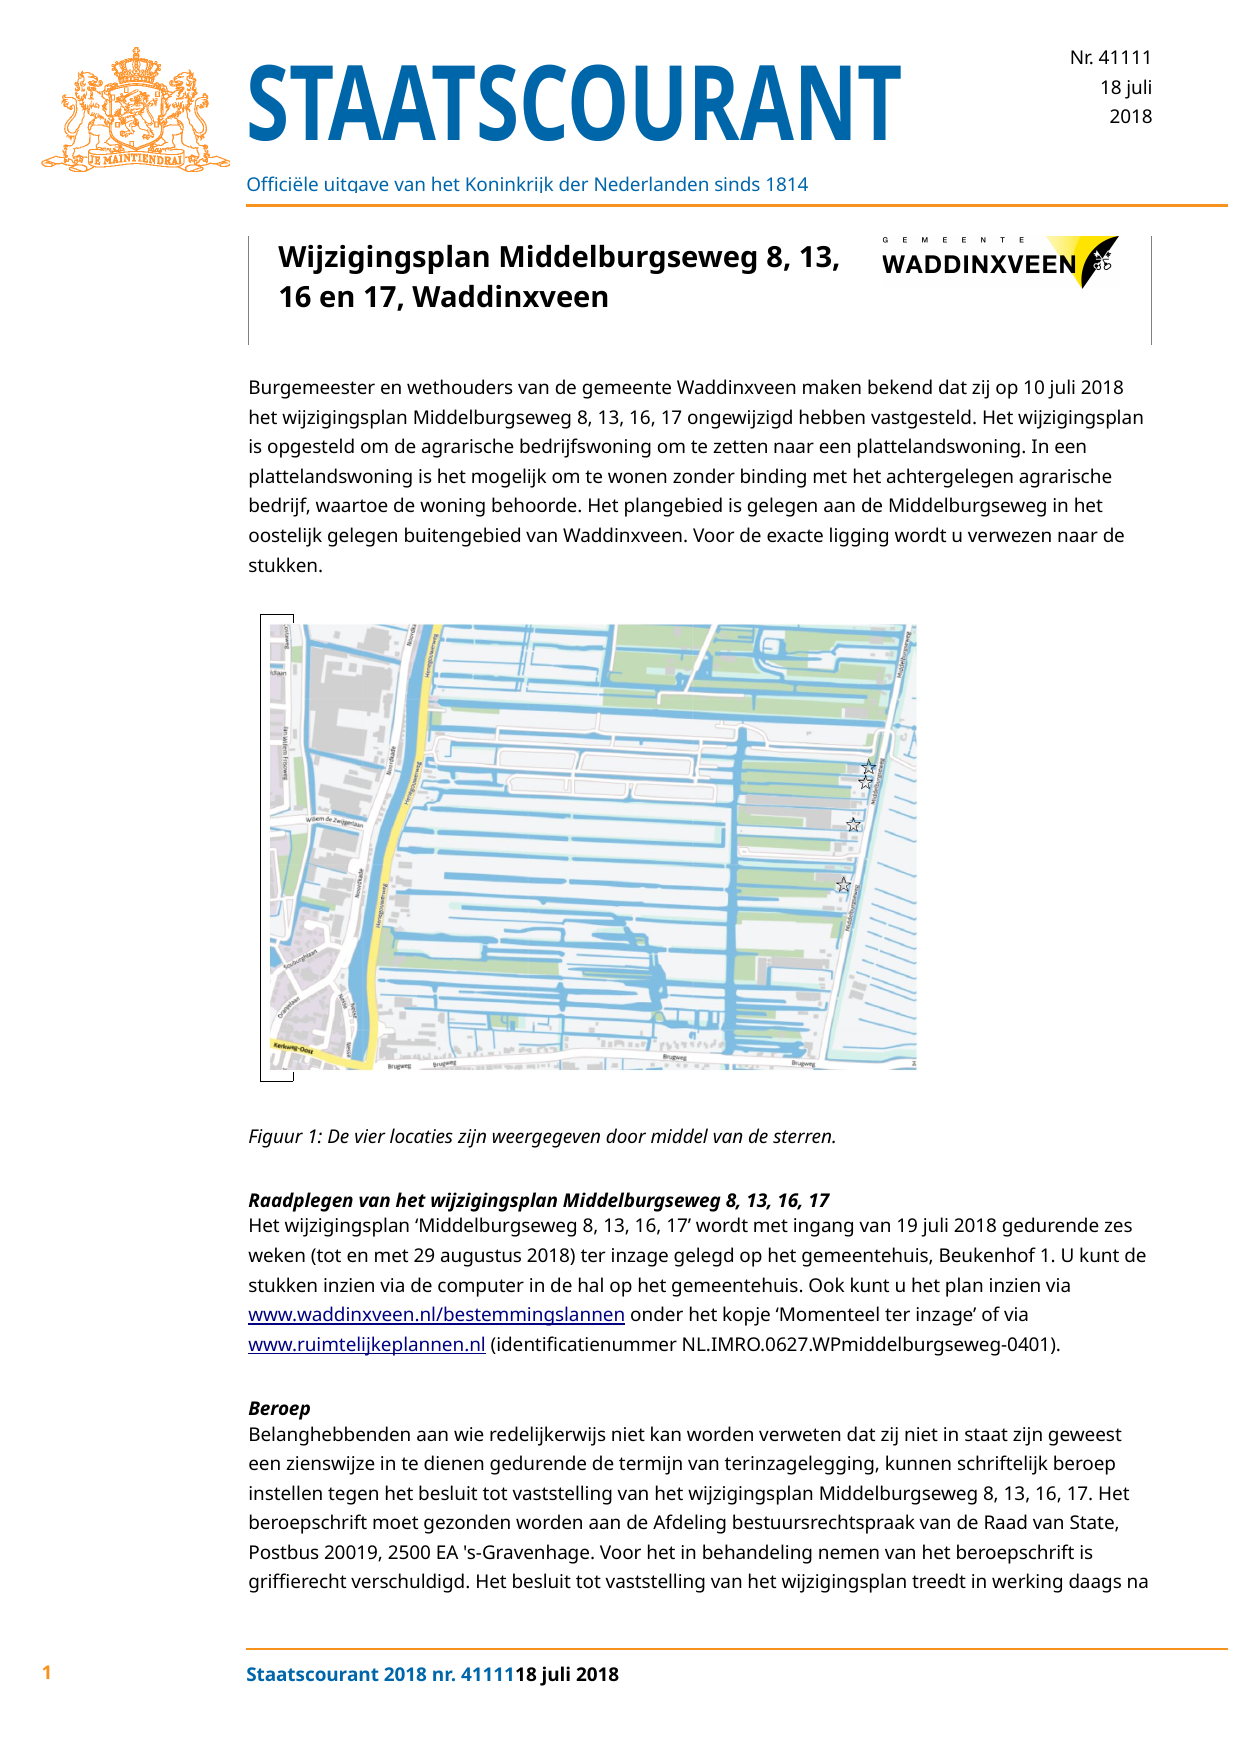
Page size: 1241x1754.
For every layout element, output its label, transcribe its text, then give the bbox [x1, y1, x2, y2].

table_header Wijzigingsplan Middelburgseweg 8, 13, 16 en 17, Waddinxveen [249, 236, 850, 345]
text Het wijzigingsplan ‘Middelburgseweg 8, 13, 16, 17’ wordt met ingang van 19 juli 2018 gedurende zes weken (tot en met 29 augustus 2018) ter inzage gelegd op het gemeentehuis, Beukenhof 1. U kunt de stukken inzien via de computer in de hal op het gemeentehuis. Ook kunt u het plan inzien via www.waddinxveen.nl/bestemmingslannen onder het kopje ‘Momenteel ter inzage’ of via www.ruimtelijkeplannen.nl (identificatienummer NL.IMRO.0627.WPmiddelburgseweg-0401). [248, 1213, 1152, 1357]
table_header [850, 236, 1151, 345]
text Beroep [248, 1395, 1152, 1421]
text Belanghebbenden aan wie redelijkerwijs niet kan worden verweten dat zij niet in staat zijn geweest een zienswijze in te dienen gedurende de termijn van terinzagelegging, kunnen schriftelijk beroep instellen tegen het besluit tot vaststelling van het wijzigingsplan Middelburgseweg 8, 13, 16, 17. Het beroepschrift moet gezonden worden aan de Afdeling bestuursrechtspraak van de Raad van State, Postbus 20019, 2500 EA 's-Gravenhage. Voor het in behandeling nemen van het beroepschrift is griffierecht verschuldigd. Het besluit tot vaststelling van het wijzigingsplan treedt in werking daags na [248, 1421, 1152, 1594]
picture [41, 47, 231, 172]
text Figuur 1: De vier locaties zijn weergegeven door middel van de sterren. [248, 1123, 1152, 1149]
picture [882, 236, 1119, 289]
text Raadplegen van het wijzigingsplan Middelburgseweg 8, 13, 16, 17 [248, 1187, 1152, 1213]
text Burgemeester en wethouders van de gemeente Waddinxveen maken bekend dat zij op 10 juli 2018 het wijzigingsplan Middelburgseweg 8, 13, 16, 17 ongewijzigd hebben vastgesteld. Het wijzigingsplan is opgesteld om de agrarische bedrijfswoning om te zetten naar een plattelandswoning. In een plattelandswoning is het mogelijk om te wonen zonder binding met het achtergelegen agrarische bedrijf, waartoe de woning behoorde. Het plangebied is gelegen aan de Middelburgseweg in het oostelijk gelegen buitengebied van Waddinxveen. Voor de exacte ligging wordt u verwezen naar de stukken. [248, 374, 1152, 577]
picture [268, 623, 919, 1072]
